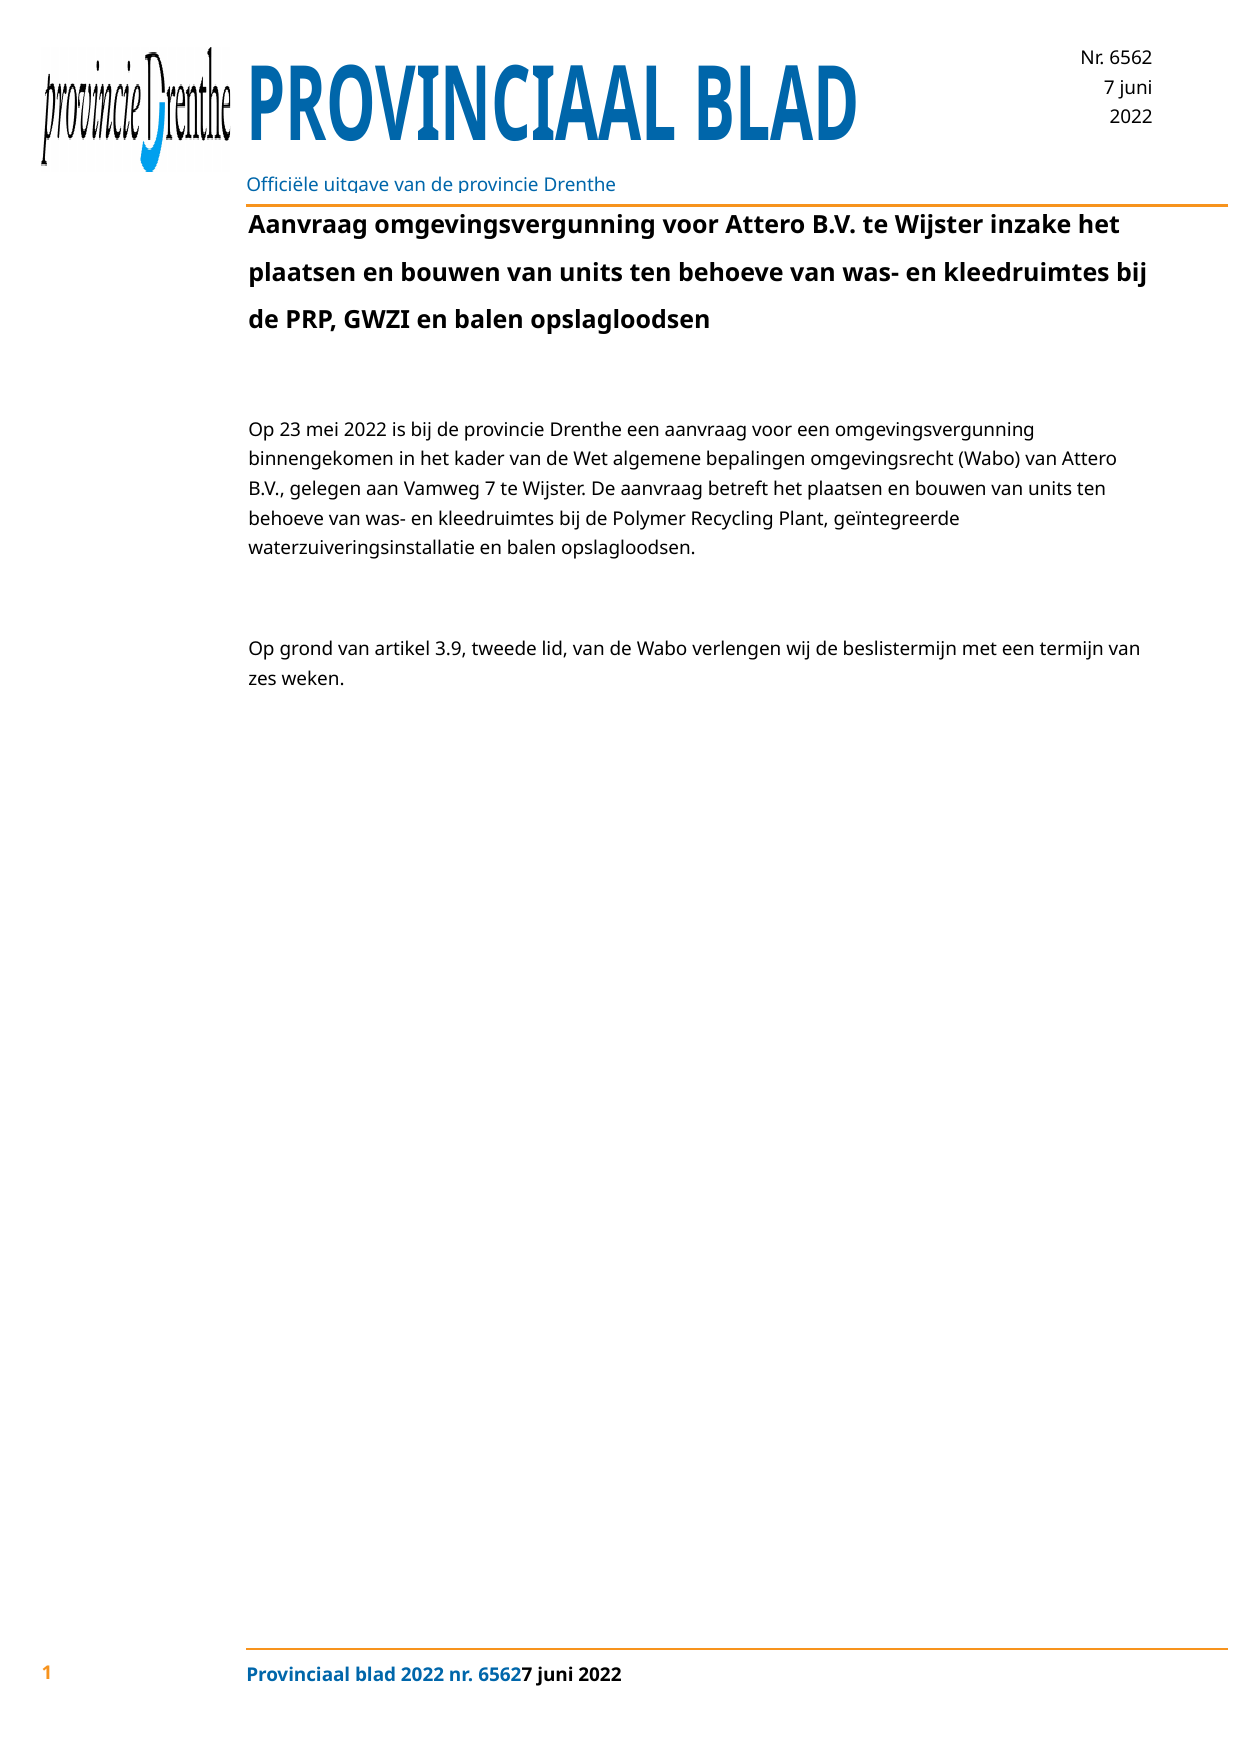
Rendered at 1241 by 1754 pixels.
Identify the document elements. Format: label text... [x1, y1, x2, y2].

text Op 23 mei 2022 is bij de provincie Drenthe een aanvraag voor een omgevingsvergunning binnengekomen in het kader van de Wet algemene bepalingen omgevingsrecht (Wabo) van Attero B.V., gelegen aan Vamweg 7 te Wijster. De aanvraag betreft het plaatsen en bouwen van units ten behoeve van was- en kleedruimtes bij de Polymer Recycling Plant, geïntegreerde waterzuiveringsinstallatie en balen opslagloodsen. [248, 416, 1152, 560]
text Aanvraag omgevingsvergunning voor Attero B.V. te Wijster inzake het plaatsen en bouwen van units ten behoeve van was- en kleedruimtes bij de PRP, GWZI en balen opslagloodsen [248, 207, 1152, 336]
text Op grond van artikel 3.9, tweede lid, van de Wabo verlengen wij de beslistermijn met een termijn van zes weken. [248, 635, 1152, 690]
picture [41, 47, 231, 172]
